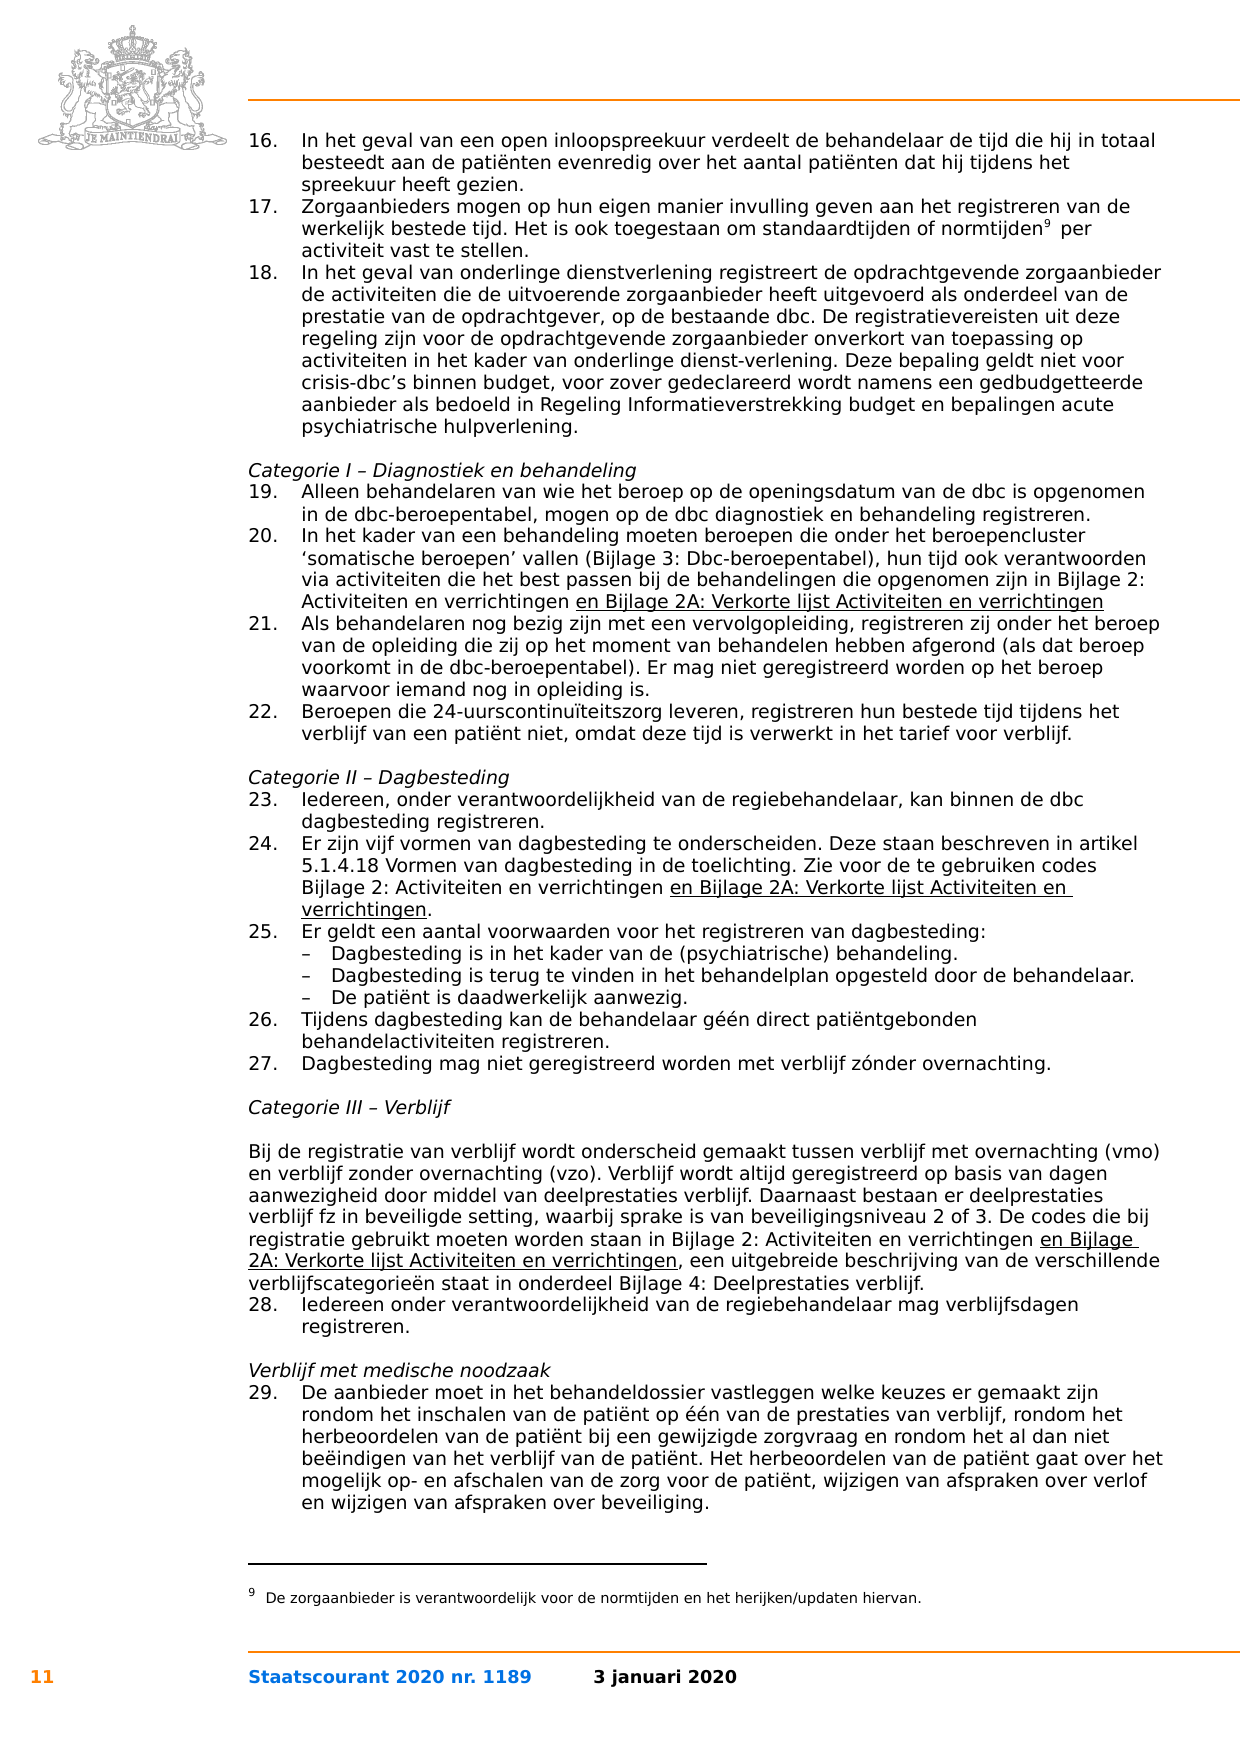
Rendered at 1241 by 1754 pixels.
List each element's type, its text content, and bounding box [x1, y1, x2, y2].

text 23. Iedereen, onder verantwoordelijkheid van de regiebehandelaar, kan binnen de dbc dagbesteding registreren. [248, 789, 1163, 833]
text 27. Dagbesteding mag niet geregistreerd worden met verblijf zónder overnachting. [248, 1053, 1163, 1075]
text 16. In het geval van een open inloopspreekuur verdeelt de behandelaar de tijd die hij in totaal besteedt aan de patiënten evenredig over het aantal patiënten dat hij tijdens het spreekuur heeft gezien. [248, 130, 1163, 196]
text 21. Als behandelaren nog bezig zijn met een vervolgopleiding, registreren zij onder het beroep van de opleiding die zij op het moment van behandelen hebben afgerond (als dat beroep voorkomt in de dbc-beroepentabel). Er mag niet geregistreerd worden op het beroep waarvoor iemand nog in opleiding is. [248, 613, 1163, 701]
text 22. Beroepen die 24-uurscontinuïteitszorg leveren, registreren hun bestede tijd tijdens het verblijf van een patiënt niet, omdat deze tijd is verwerkt in het tarief voor verblijf. [248, 701, 1163, 745]
text 19. Alleen behandelaren van wie het beroep op de openingsdatum van de dbc is opgenomen in de dbc-beroepentabel, mogen op de dbc diagnostiek en behandeling registreren. [248, 481, 1163, 525]
text Bij de registratie van verblijf wordt onderscheid gemaakt tussen verblijf met overnachting (vmo) en verblijf zonder overnachting (vzo). Verblijf wordt altijd geregistreerd op basis van dagen aanwezigheid door middel van deelprestaties verblijf. Daarnaast bestaan er deelprestaties verblijf fz in beveiligde setting, waarbij sprake is van beveiligingsniveau 2 of 3. De codes die bij registratie gebruikt moeten worden staan in Bijlage 2: Activiteiten en verrichtingen en Bijlage 2A: Verkorte lijst Activiteiten en verrichtingen, een uitgebreide beschrijving van de verschillende verblijfscategorieën staat in onderdeel Bijlage 4: Deelprestaties verblijf. [248, 1141, 1163, 1294]
text – De patiënt is daadwerkelijk aanwezig. [301, 987, 1163, 1009]
subtitle Categorie III – Verblijf [248, 1097, 1163, 1119]
text 17. Zorgaanbieders mogen op hun eigen manier invulling geven aan het registreren van de werkelijk bestede tijd. Het is ook toegestaan om standaardtijden of normtijden per activiteit vast te stellen. [248, 196, 1163, 262]
subtitle Categorie I – Diagnostiek en behandeling [248, 459, 1163, 481]
text 18. In het geval van onderlinge dienstverlening registreert de opdrachtgevende zorgaanbieder de activiteiten die de uitvoerende zorgaanbieder heeft uitgevoerd als onderdeel van de prestatie van de opdrachtgever, op de bestaande dbc. De registratievereisten uit deze regeling zijn voor de opdrachtgevende zorgaanbieder onverkort van toepassing op activiteiten in het kader van onderlinge dienst-verlening. Deze bepaling geldt niet voor crisis-dbc’s binnen budget, voor zover gedeclareerd wordt namens een gedbudgetteerde aanbieder als bedoeld in Regeling Informatieverstrekking budget en bepalingen acute psychiatrische hulpverlening. [248, 262, 1163, 438]
text 25. Er geldt een aantal voorwaarden voor het registreren van dagbesteding: [248, 921, 1163, 943]
text 28. Iedereen onder verantwoordelijkheid van de regiebehandelaar mag verblijfsdagen registreren. [248, 1294, 1163, 1338]
picture [38, 25, 227, 150]
text De zorgaanbieder is verantwoordelijk voor de normtijden en het herijken/updaten hiervan. [248, 1586, 1163, 1608]
text 24. Er zijn vijf vormen van dagbesteding te onderscheiden. Deze staan beschreven in artikel 5.1.4.18 Vormen van dagbesteding in de toelichting. Zie voor de te gebruiken codes Bijlage 2: Activiteiten en verrichtingen en Bijlage 2A: Verkorte lijst Activiteiten en verrichtingen. [248, 833, 1163, 921]
subtitle Categorie II – Dagbesteding [248, 767, 1163, 789]
text 20. In het kader van een behandeling moeten beroepen die onder het beroepencluster ‘somatische beroepen’ vallen (Bijlage 3: Dbc-beroepentabel), hun tijd ook verantwoorden via activiteiten die het best passen bij de behandelingen die opgenomen zijn in Bijlage 2: Activiteiten en verrichtingen en Bijlage 2A: Verkorte lijst Activiteiten en verrichtingen [248, 525, 1163, 613]
subtitle Verblijf met medische noodzaak [248, 1360, 1163, 1382]
text 26. Tijdens dagbesteding kan de behandelaar géén direct patiëntgebonden behandelactiviteiten registreren. [248, 1009, 1163, 1053]
text 29. De aanbieder moet in het behandeldossier vastleggen welke keuzes er gemaakt zijn rondom het inschalen van de patiënt op één van de prestaties van verblijf, rondom het herbeoordelen van de patiënt bij een gewijzigde zorgvraag en rondom het al dan niet beëindigen van het verblijf van de patiënt. Het herbeoordelen van de patiënt gaat over het mogelijk op- en afschalen van de zorg voor de patiënt, wijzigen van afspraken over verlof en wijzigen van afspraken over beveiliging. [248, 1382, 1163, 1514]
text – Dagbesteding is terug te vinden in het behandelplan opgesteld door de behandelaar. [301, 965, 1163, 987]
text – Dagbesteding is in het kader van de (psychiatrische) behandeling. [301, 943, 1163, 965]
